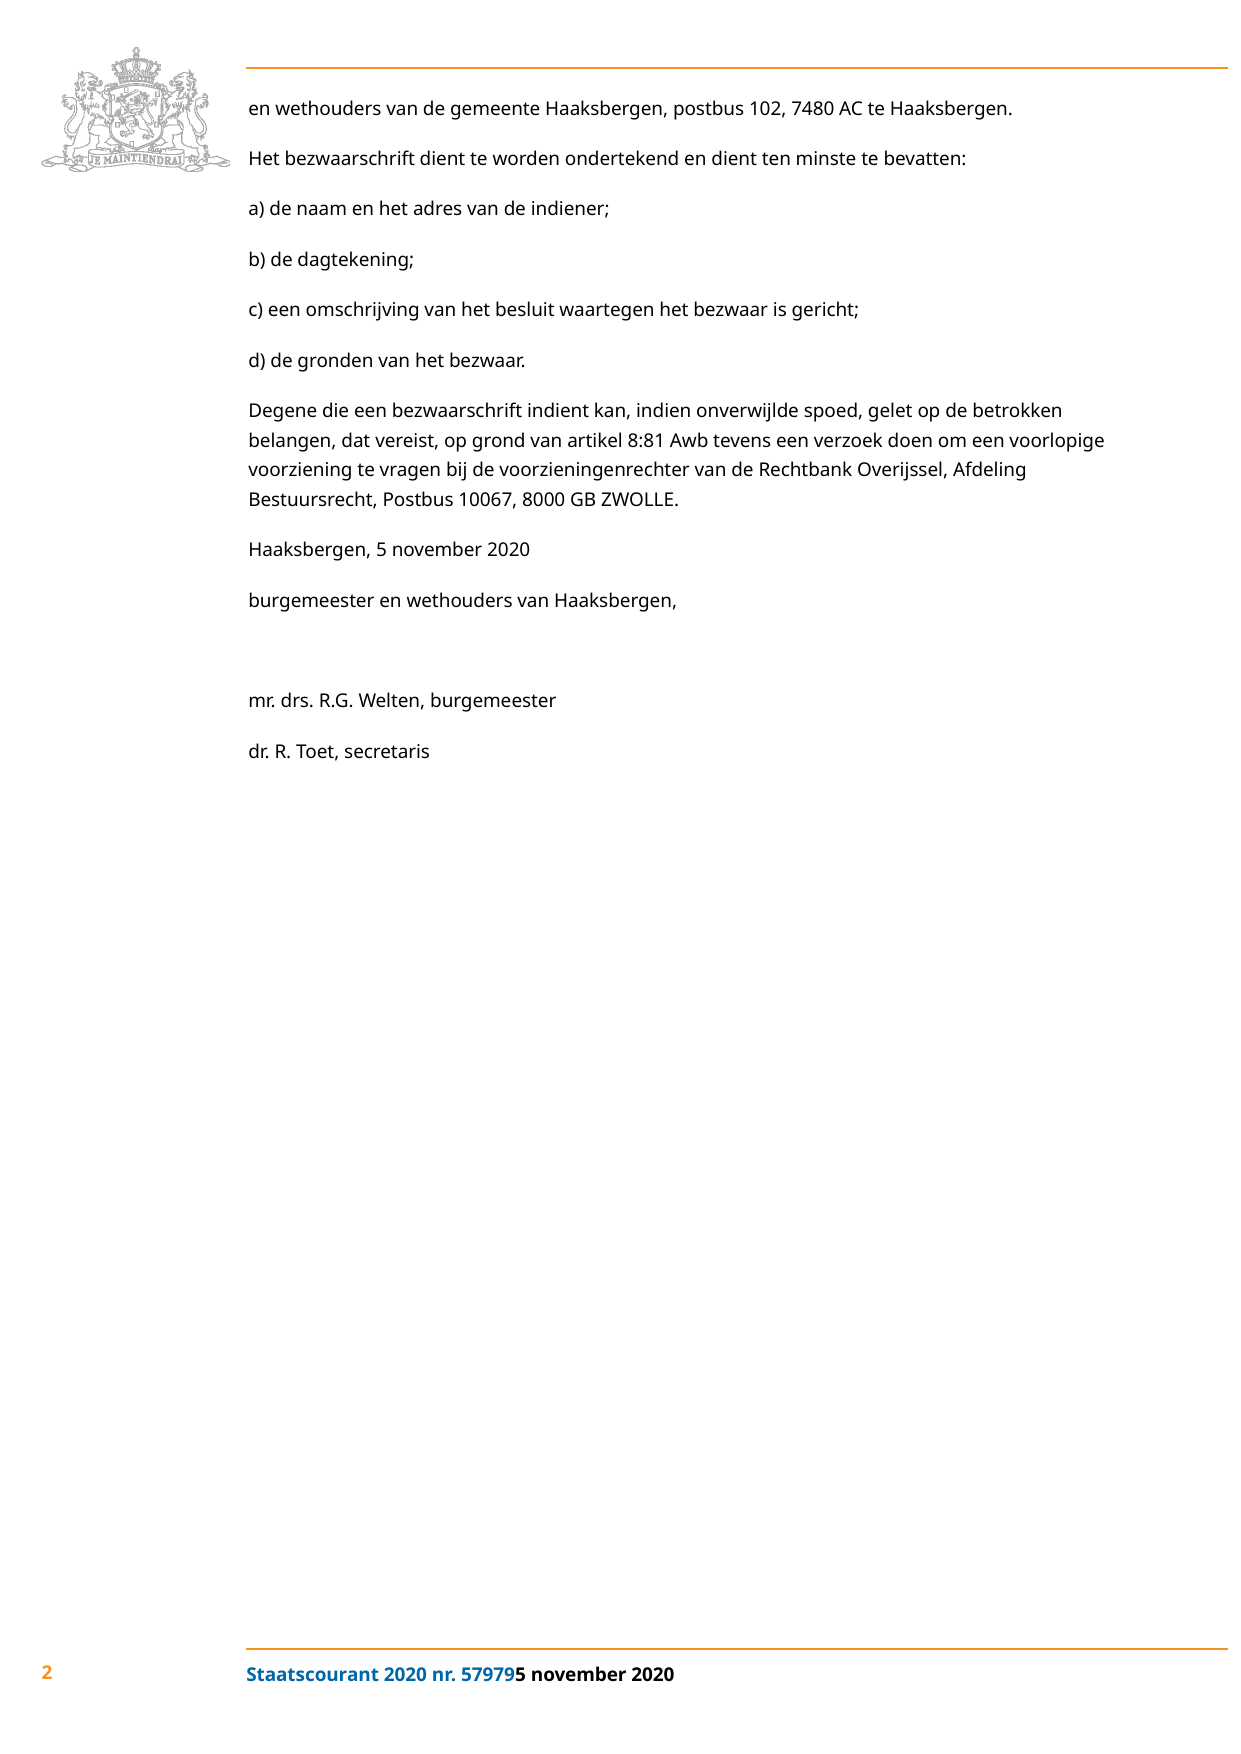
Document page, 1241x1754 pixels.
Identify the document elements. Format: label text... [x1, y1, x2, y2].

text burgemeester en wethouders van Haaksbergen, [248, 587, 1152, 613]
text mr. drs. R.G. Welten, burgemeester [248, 688, 1152, 713]
text c) een omschrijving van het besluit waartegen het bezwaar is gericht; [248, 296, 1152, 322]
text Het bezwaarschrift dient te worden ondertekend en dient ten minste te bevatten: [248, 145, 1152, 171]
text dr. R. Toet, secretaris [248, 738, 1152, 764]
text en wethouders van de gemeente Haaksbergen, postbus 102, 7480 AC te Haaksbergen. [248, 95, 1152, 121]
text Degene die een bezwaarschrift indient kan, indien onverwijlde spoed, gelet op de betrokken belangen, dat vereist, op grond van artikel 8:81 Awb tevens een verzoek doen om een voorlopige voorziening te vragen bij de voorzieningenrechter van de Rechtbank Overijssel, Afdeling Bestuursrecht, Postbus 10067, 8000 GB ZWOLLE. [248, 397, 1152, 512]
text a) de naam en het adres van de indiener; [248, 196, 1152, 221]
text b) de dagtekening; [248, 246, 1152, 272]
text d) de gronden van het bezwaar. [248, 347, 1152, 373]
picture [41, 47, 231, 172]
text Haaksbergen, 5 november 2020 [248, 536, 1152, 562]
